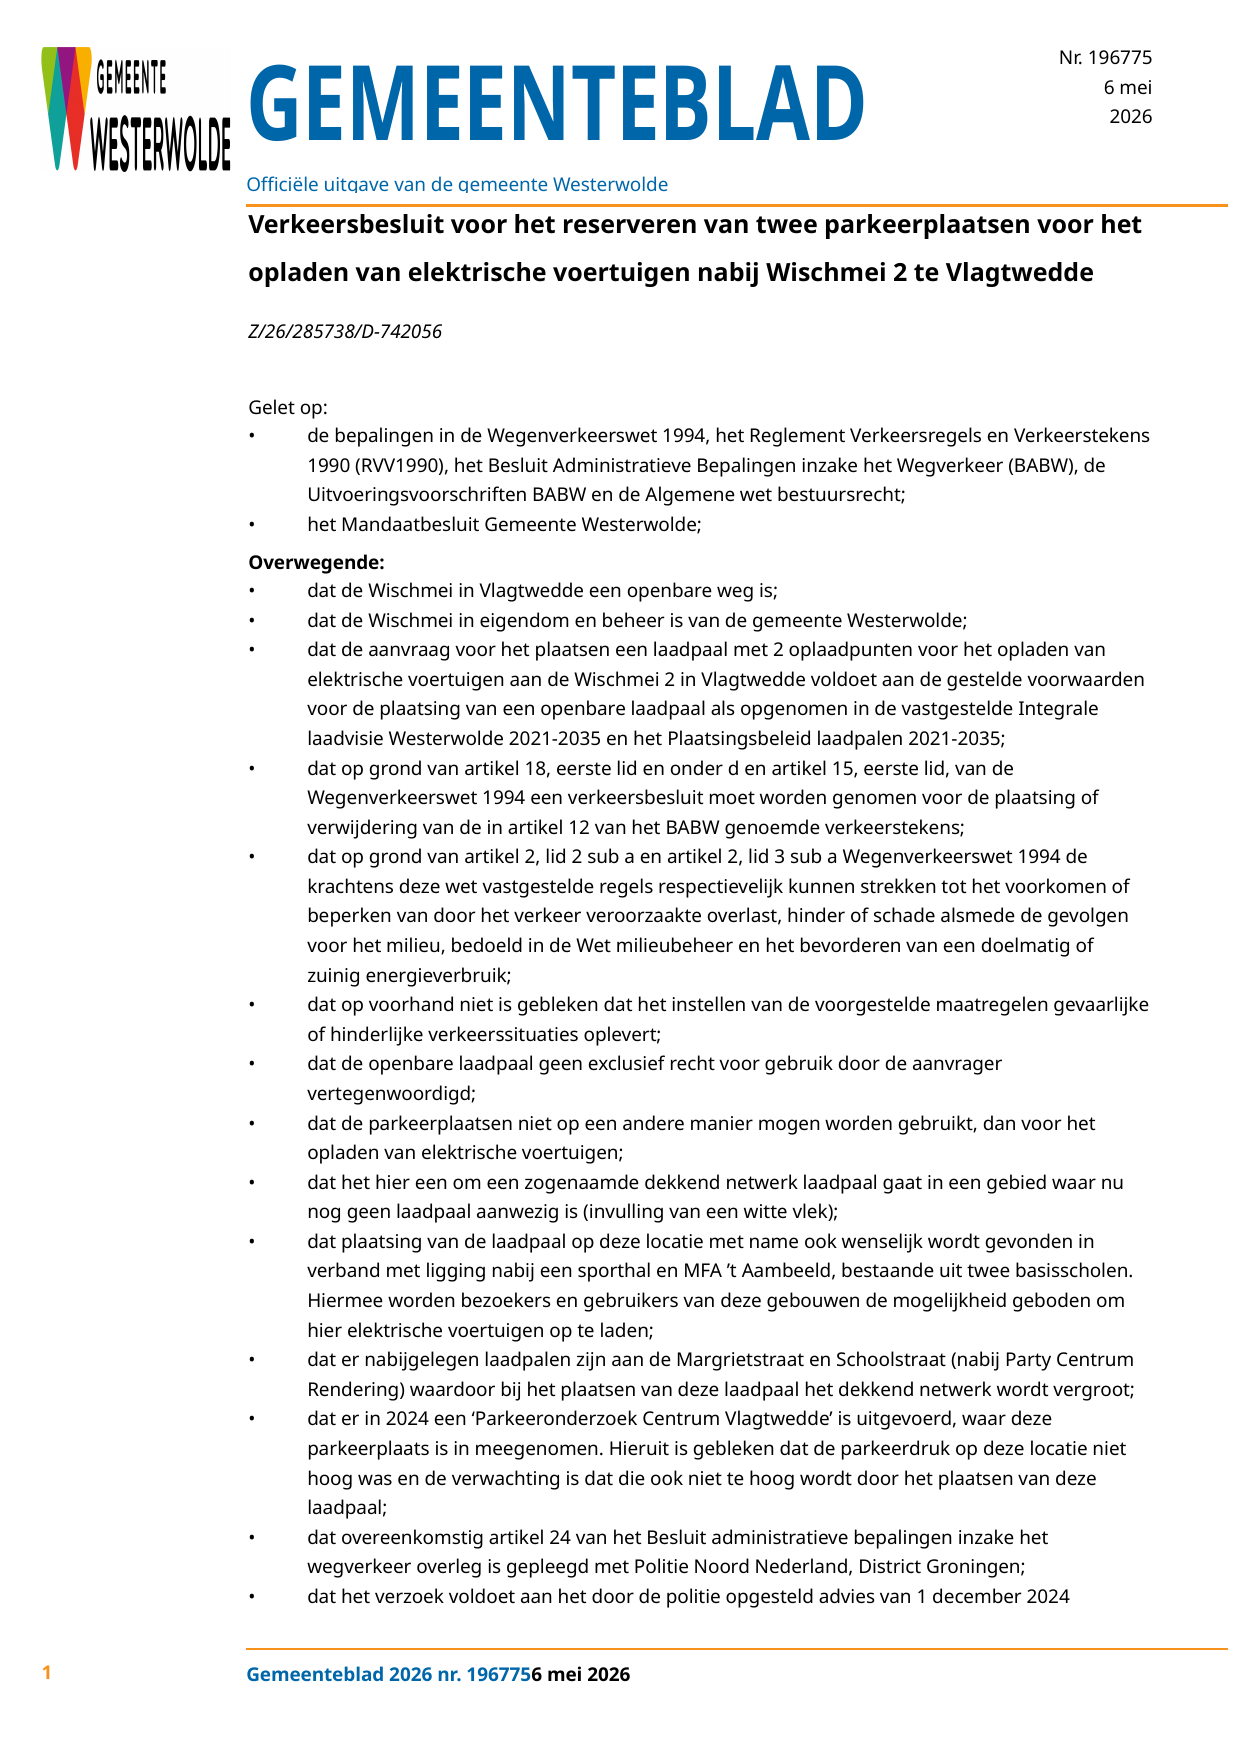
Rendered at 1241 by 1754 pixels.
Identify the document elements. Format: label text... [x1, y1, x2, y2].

list dat overeenkomstig artikel 24 van het Besluit administratieve bepalingen inzake het wegverkeer overleg is gepleegd met Politie Noord Nederland, District Groningen; [248, 1524, 1152, 1579]
list dat er nabijgelegen laadpalen zijn aan de Margrietstraat en Schoolstraat (nabij Party Centrum Rendering) waardoor bij het plaatsen van deze laadpaal het dekkend netwerk wordt vergroot; [248, 1346, 1152, 1402]
text Gelet op: [248, 394, 1152, 420]
list dat op grond van artikel 2, lid 2 sub a en artikel 2, lid 3 sub a Wegenverkeerswet 1994 de krachtens deze wet vastgestelde regels respectievelijk kunnen strekken tot het voorkomen of beperken van door het verkeer veroorzaakte overlast, hinder of schade alsmede de gevolgen voor het milieu, bedoeld in de Wet milieubeheer en het bevorderen van een doelmatig of zuinig energieverbruik; [248, 843, 1152, 988]
list het Mandaatbesluit Gemeente Westerwolde; [248, 511, 1152, 537]
list dat de aanvraag voor het plaatsen een laadpaal met 2 oplaadpunten voor het opladen van elektrische voertuigen aan de Wischmei 2 in Vlagtwedde voldoet aan de gestelde voorwaarden voor de plaatsing van een openbare laadpaal als opgenomen in de vastgestelde Integrale laadvisie Westerwolde 2021-2035 en het Plaatsingsbeleid laadpalen 2021-2035; [248, 636, 1152, 751]
list dat het hier een om een zogenaamde dekkend netwerk laadpaal gaat in een gebied waar nu nog geen laadpaal aanwezig is (invulling van een witte vlek); [248, 1169, 1152, 1224]
picture [41, 47, 231, 172]
list dat er in 2024 een ‘Parkeeronderzoek Centrum Vlagtwedde’ is uitgevoerd, waar deze parkeerplaats is in meegenomen. Hieruit is gebleken dat de parkeerdruk op deze locatie niet hoog was en de verwachting is dat die ook niet te hoog wordt door het plaatsen van deze laadpaal; [248, 1406, 1152, 1520]
text Overwegende: [248, 549, 1152, 575]
text Verkeersbesluit voor het reserveren van twee parkeerplaatsen voor het opladen van elektrische voertuigen nabij Wischmei 2 te Vlagtwedde [248, 207, 1152, 288]
list dat plaatsing van de laadpaal op deze locatie met name ook wenselijk wordt gevonden in verband met ligging nabij een sporthal en MFA ’t Aambeeld, bestaande uit twee basisscholen. Hiermee worden bezoekers en gebruikers van deze gebouwen de mogelijkheid geboden om hier elektrische voertuigen op te laden; [248, 1228, 1152, 1343]
list dat de openbare laadpaal geen exclusief recht voor gebruik door de aanvrager vertegenwoordigd; [248, 1051, 1152, 1106]
text Z/26/285738/D-742056 [248, 318, 1152, 344]
list dat op grond van artikel 18, eerste lid en onder d en artikel 15, eerste lid, van de Wegenverkeerswet 1994 een verkeersbesluit moet worden genomen voor de plaatsing of verwijdering van de in artikel 12 van het BABW genoemde verkeerstekens; [248, 755, 1152, 840]
list dat de parkeerplaatsen niet op een andere manier mogen worden gebruikt, dan voor het opladen van elektrische voertuigen; [248, 1110, 1152, 1165]
list de bepalingen in de Wegenverkeerswet 1994, het Reglement Verkeersregels en Verkeerstekens 1990 (RVV1990), het Besluit Administratieve Bepalingen inzake het Wegverkeer (BABW), de Uitvoeringsvoorschriften BABW en de Algemene wet bestuursrecht; [248, 422, 1152, 507]
list dat op voorhand niet is gebleken dat het instellen van de voorgestelde maatregelen gevaarlijke of hinderlijke verkeerssituaties oplevert; [248, 991, 1152, 1047]
list dat de Wischmei in Vlagtwedde een openbare weg is; [248, 577, 1152, 603]
list dat het verzoek voldoet aan het door de politie opgesteld advies van 1 december 2024 [248, 1583, 1152, 1609]
list dat de Wischmei in eigendom en beheer is van de gemeente Westerwolde; [248, 607, 1152, 633]
